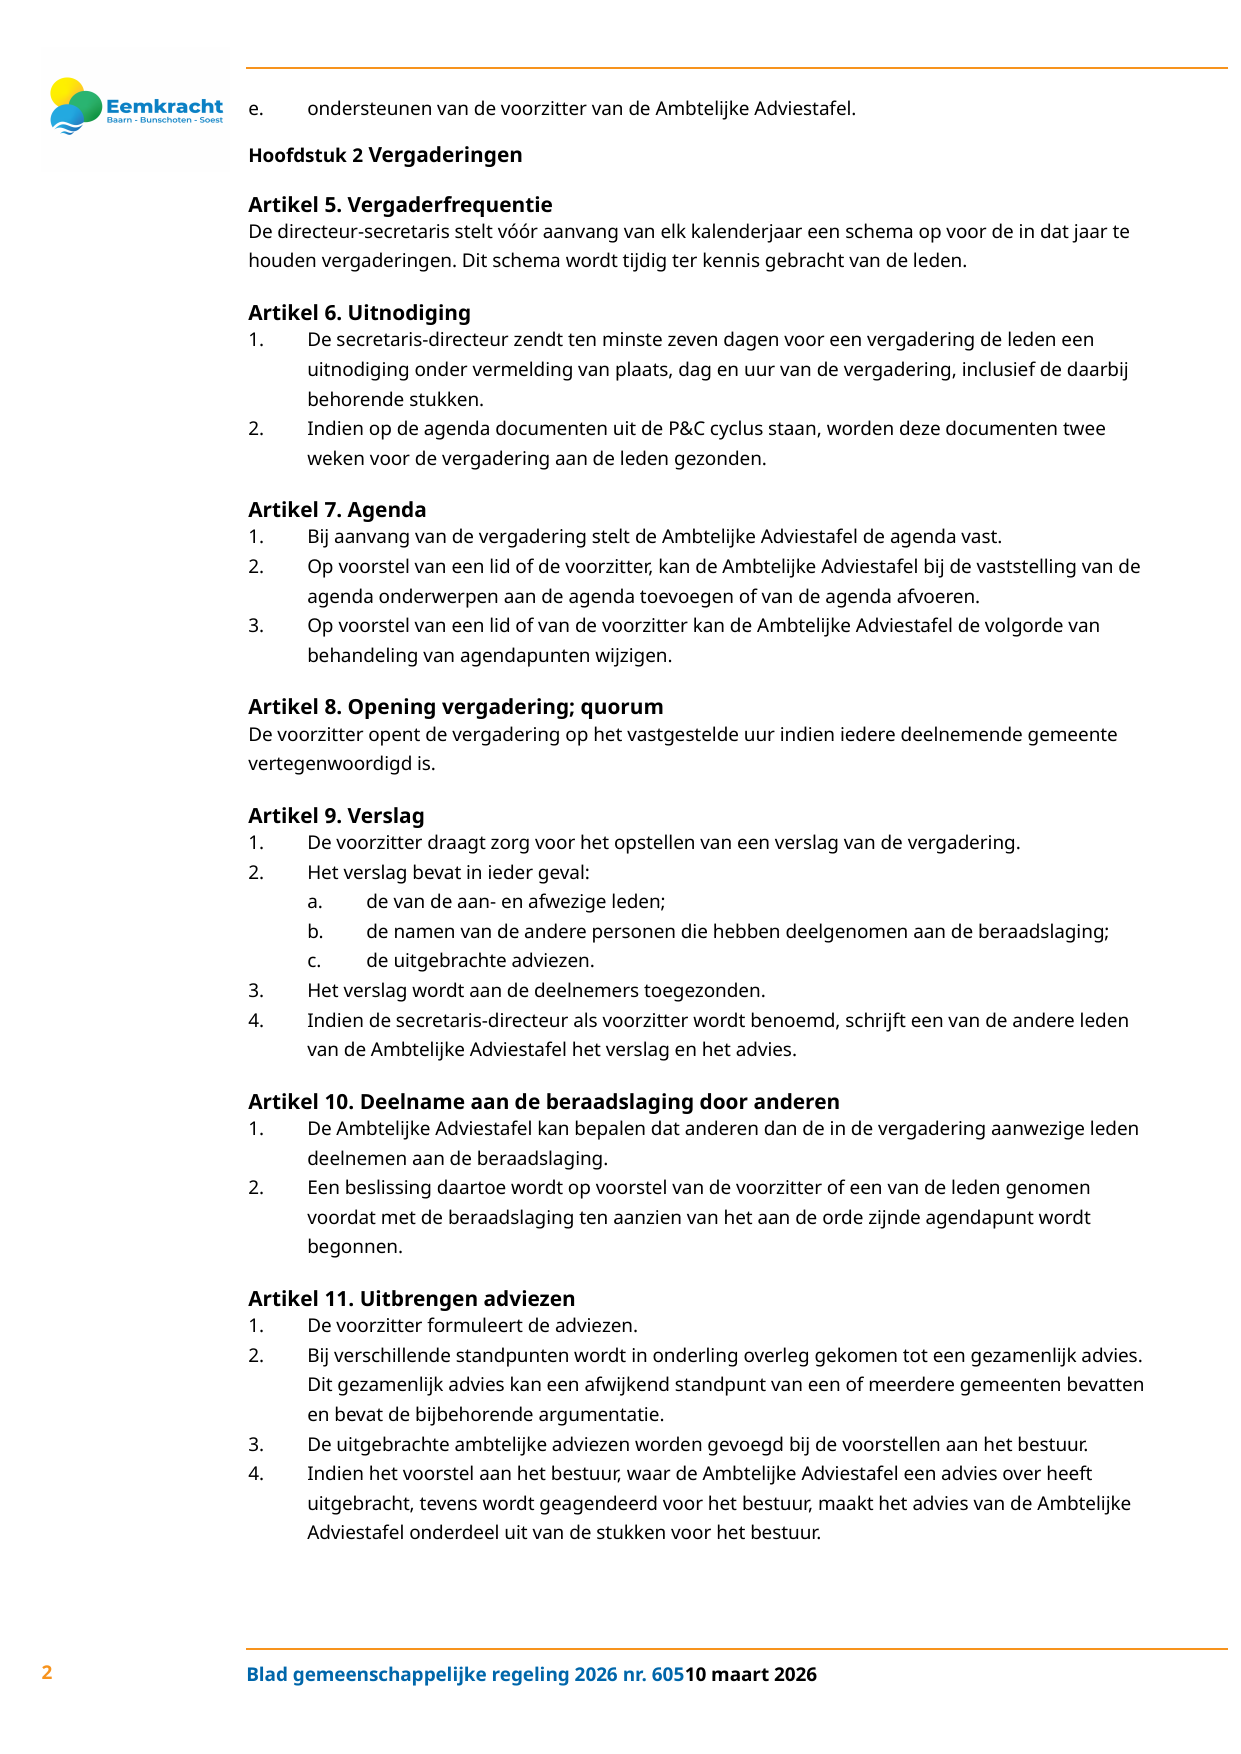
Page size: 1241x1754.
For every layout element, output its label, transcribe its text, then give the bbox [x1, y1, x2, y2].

text Artikel 9. Verslag [248, 801, 1152, 829]
text De voorzitter opent de vergadering op het vastgestelde uur indien iedere deelnemende gemeente vertegenwoordigd is. [248, 721, 1152, 776]
text De directeur-secretaris stelt vóór aanvang van elk kalenderjaar een schema op voor de in dat jaar te houden vergaderingen. Dit schema wordt tijdig ter kennis gebracht van de leden. [248, 218, 1152, 273]
list De voorzitter draagt zorg voor het opstellen van een verslag van de vergadering. [248, 829, 1152, 855]
text Artikel 11. Uitbrengen adviezen [248, 1284, 1152, 1312]
list de uitgebrachte adviezen. [307, 948, 1152, 973]
list De secretaris-directeur zendt ten minste zeven dagen voor een vergadering de leden een uitnodiging onder vermelding van plaats, dag en uur van de vergadering, inclusief de daarbij behorende stukken. [248, 327, 1152, 411]
list De Ambtelijke Adviestafel kan bepalen dat anderen dan de in de vergadering aanwezige leden deelnemen aan de beraadslaging. [248, 1115, 1152, 1171]
text Artikel 5. Vergaderfrequentie [248, 190, 1152, 218]
list Indien op de agenda documenten uit de P&C cyclus staan, worden deze documenten twee weken voor de vergadering aan de leden gezonden. [248, 415, 1152, 471]
list Bij aanvang van de vergadering stelt de Ambtelijke Adviestafel de agenda vast. [248, 524, 1152, 549]
list Het verslag bevat in ieder geval: [248, 859, 1152, 885]
list ondersteunen van de voorzitter van de Ambtelijke Adviestafel. [248, 95, 1152, 121]
text Artikel 10. Deelname aan de beraadslaging door anderen [248, 1087, 1152, 1115]
list Indien het voorstel aan het bestuur, waar de Ambtelijke Adviestafel een advies over heeft uitgebracht, tevens wordt geagendeerd voor het bestuur, maakt het advies van de Ambtelijke Adviestafel onderdeel uit van de stukken voor het bestuur. [248, 1460, 1152, 1545]
text Hoofdstuk 2 Vergaderingen [248, 140, 1152, 169]
list Bij verschillende standpunten wordt in onderling overleg gekomen tot een gezamenlijk advies. Dit gezamenlijk advies kan een afwijkend standpunt van een of meerdere gemeenten bevatten en bevat de bijbehorende argumentatie. [248, 1342, 1152, 1427]
list De uitgebrachte ambtelijke adviezen worden gevoegd bij de voorstellen aan het bestuur. [248, 1431, 1152, 1457]
text Artikel 8. Opening vergadering; quorum [248, 692, 1152, 721]
list De voorzitter formuleert de adviezen. [248, 1312, 1152, 1338]
picture [41, 47, 231, 172]
list Op voorstel van een lid of de voorzitter, kan de Ambtelijke Adviestafel bij de vaststelling van de agenda onderwerpen aan de agenda toevoegen of van de agenda afvoeren. [248, 553, 1152, 609]
list de namen van de andere personen die hebben deelgenomen aan de beraadslaging; [307, 918, 1152, 944]
list de van de aan- en afwezige leden; [307, 888, 1152, 914]
list Een beslissing daartoe wordt op voorstel van de voorzitter of een van de leden genomen voordat met de beraadslaging ten aanzien van het aan de orde zijnde agendapunt wordt begonnen. [248, 1174, 1152, 1259]
list Het verslag wordt aan de deelnemers toegezonden. [248, 977, 1152, 1003]
text Artikel 6. Uitnodiging [248, 298, 1152, 327]
list Op voorstel van een lid of van de voorzitter kan de Ambtelijke Adviestafel de volgorde van behandeling van agendapunten wijzigen. [248, 612, 1152, 668]
text Artikel 7. Agenda [248, 495, 1152, 524]
list Indien de secretaris-directeur als voorzitter wordt benoemd, schrijft een van de andere leden van de Ambtelijke Adviestafel het verslag en het advies. [248, 1007, 1152, 1062]
